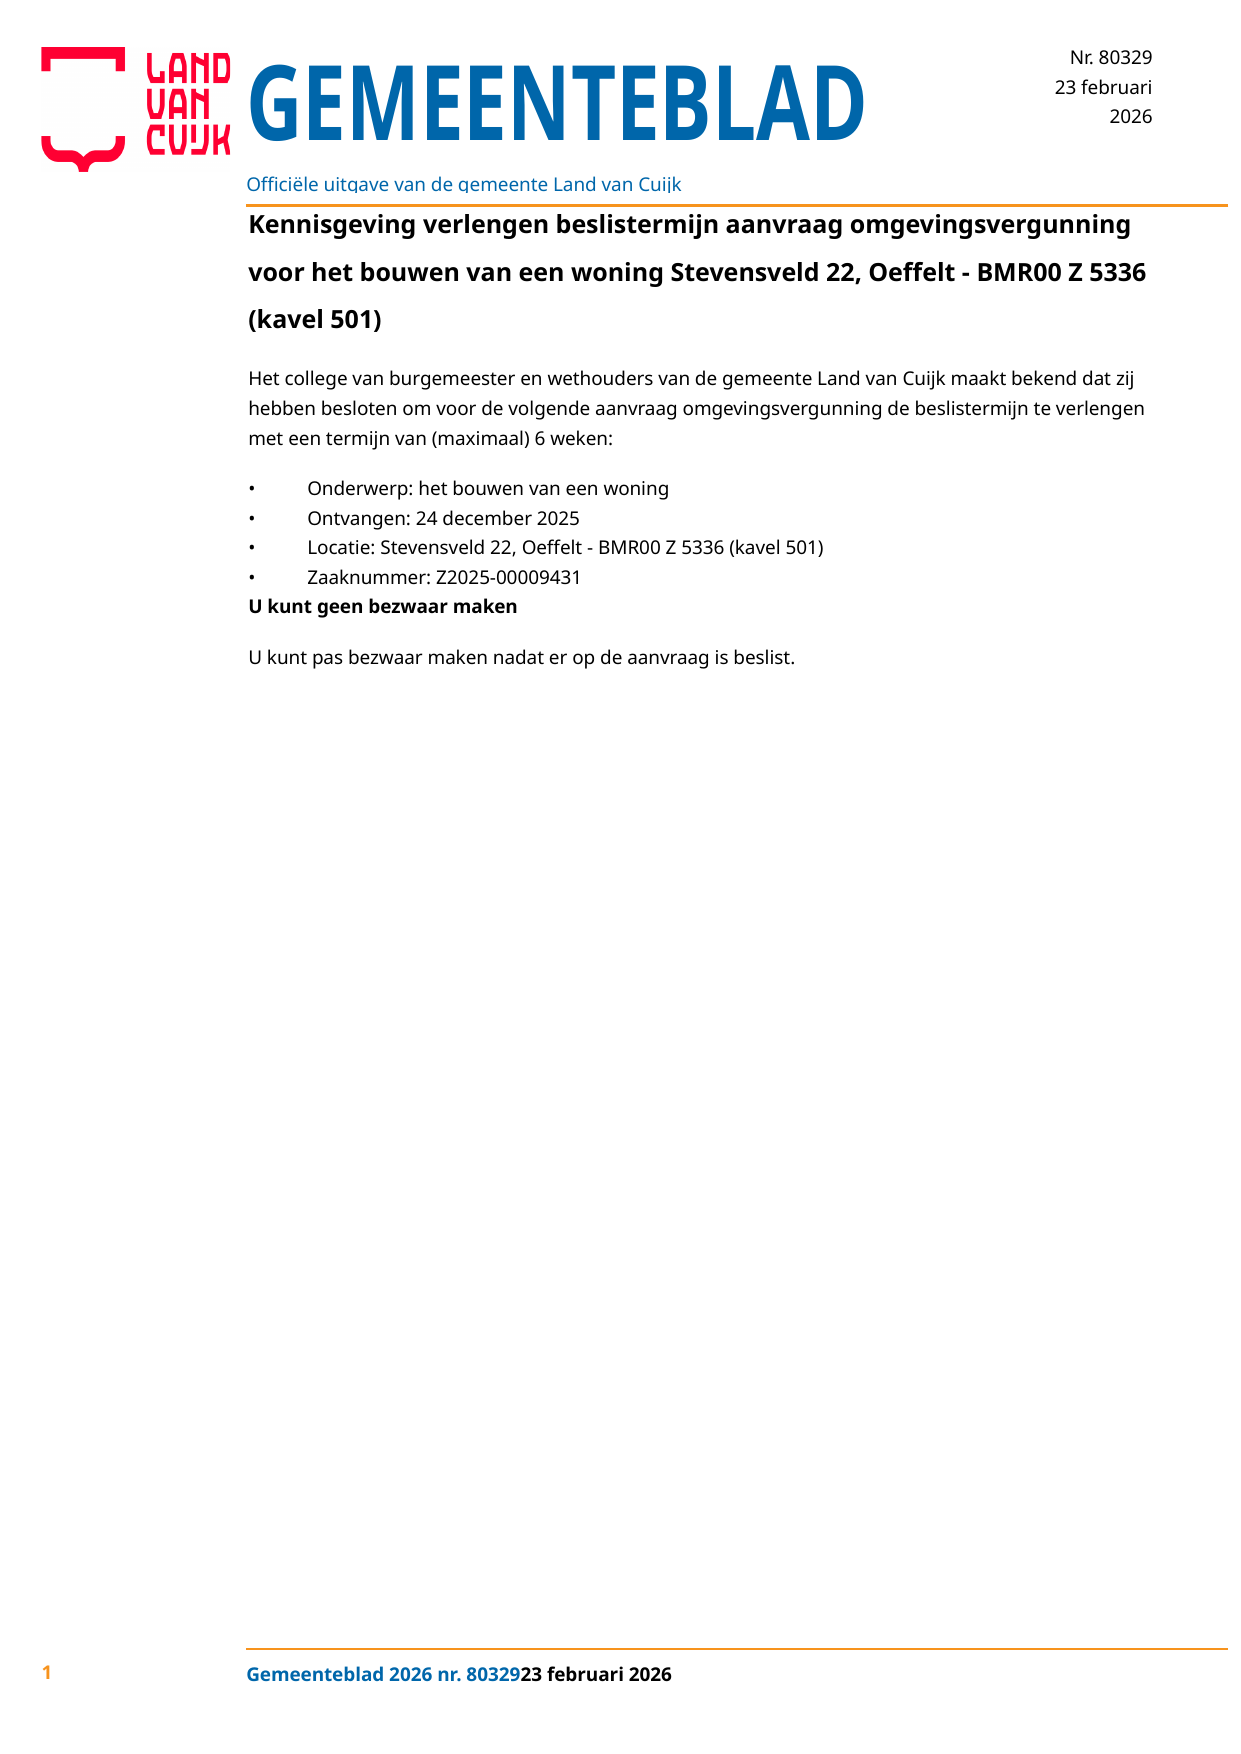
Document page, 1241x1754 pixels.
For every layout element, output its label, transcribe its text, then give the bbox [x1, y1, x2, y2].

text U kunt geen bezwaar maken [248, 593, 1152, 619]
text Het college van burgemeester en wethouders van de gemeente Land van Cuijk maakt bekend dat zij hebben besloten om voor de volgende aanvraag omgevingsvergunning de beslistermijn te verlengen met een termijn van (maximaal) 6 weken: [248, 366, 1152, 450]
picture [41, 47, 231, 172]
text U kunt pas bezwaar maken nadat er op de aanvraag is beslist. [248, 644, 1152, 669]
list Ontvangen: 24 december 2025 [248, 505, 1152, 530]
list Onderwerp: het bouwen van een woning [248, 475, 1152, 501]
list Zaaknummer: Z2025-00009431 [248, 564, 1152, 589]
text Kennisgeving verlengen beslistermijn aanvraag omgevingsvergunning voor het bouwen van een woning Stevensveld 22, Oeffelt - BMR00 Z 5336 (kavel 501) [248, 207, 1152, 336]
list Locatie: Stevensveld 22, Oeffelt - BMR00 Z 5336 (kavel 501) [248, 534, 1152, 560]
